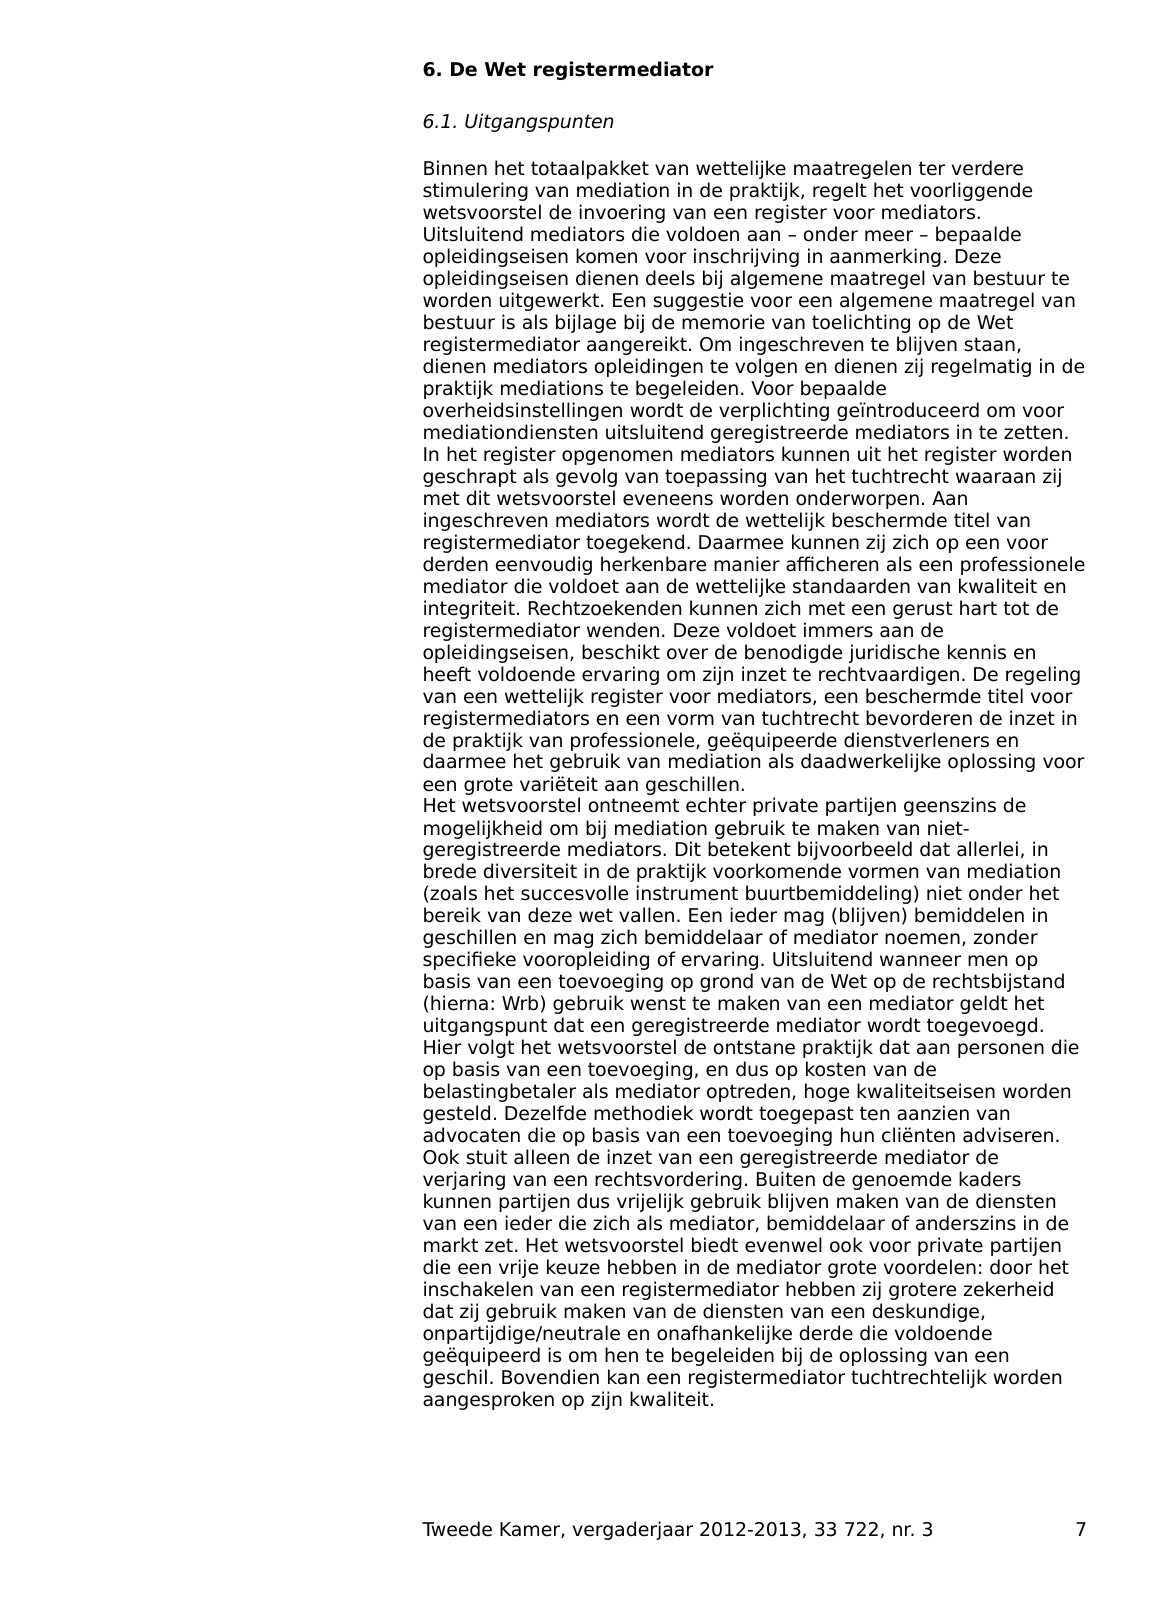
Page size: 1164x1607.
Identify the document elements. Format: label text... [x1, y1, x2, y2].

text Het wetsvoorstel ontneemt echter private partijen geenszins de mogelijkheid om bij mediation gebruik te maken van niet-geregistreerde mediators. Dit betekent bijvoorbeeld dat allerlei, in brede diversiteit in de praktijk voorkomende vormen van mediation (zoals het succesvolle instrument buurtbemiddeling) niet onder het bereik van deze wet vallen. Een ieder mag (blijven) bemiddelen in geschillen en mag zich bemiddelaar of mediator noemen, zonder specifieke vooropleiding of ervaring. Uitsluitend wanneer men op basis van een toevoeging op grond van de Wet op de rechtsbijstand (hierna: Wrb) gebruik wenst te maken van een mediator geldt het uitgangspunt dat een geregistreerde mediator wordt toegevoegd. Hier volgt het wetsvoorstel de ontstane praktijk dat aan personen die op basis van een toevoeging, en dus op kosten van de belastingbetaler als mediator optreden, hoge kwaliteitseisen worden gesteld. Dezelfde methodiek wordt toegepast ten aanzien van advocaten die op basis van een toevoeging hun cliënten adviseren. Ook stuit alleen de inzet van een geregistreerde mediator de verjaring van een rechtsvordering. Buiten de genoemde kaders kunnen partijen dus vrijelijk gebruik blijven maken van de diensten van een ieder die zich als mediator, bemiddelaar of anderszins in de markt zet. Het wetsvoorstel biedt evenwel ook voor private partijen die een vrije keuze hebben in de mediator grote voordelen: door het inschakelen van een registermediator hebben zij grotere zekerheid dat zij gebruik maken van de diensten van een deskundige, onpartijdige/neutrale en onafhankelijke derde die voldoende geëquipeerd is om hen te begeleiden bij de oplossing van een geschil. Bovendien kan een registermediator tuchtrechtelijk worden aangesproken op zijn kwaliteit. [422, 795, 1087, 1411]
subtitle 6. De Wet registermediator [422, 59, 1087, 81]
subtitle 6.1. Uitgangspunten [422, 111, 1087, 133]
text Binnen het totaalpakket van wettelijke maatregelen ter verdere stimulering van mediation in de praktijk, regelt het voorliggende wetsvoorstel de invoering van een register voor mediators. Uitsluitend mediators die voldoen aan – onder meer – bepaalde opleidingseisen komen voor inschrijving in aanmerking. Deze opleidingseisen dienen deels bij algemene maatregel van bestuur te worden uitgewerkt. Een suggestie voor een algemene maatregel van bestuur is als bijlage bij de memorie van toelichting op de Wet registermediator aangereikt. Om ingeschreven te blijven staan, dienen mediators opleidingen te volgen en dienen zij regelmatig in de praktijk mediations te begeleiden. Voor bepaalde overheidsinstellingen wordt de verplichting geïntroduceerd om voor mediationdiensten uitsluitend geregistreerde mediators in te zetten. In het register opgenomen mediators kunnen uit het register worden geschrapt als gevolg van toepassing van het tuchtrecht waaraan zij met dit wetsvoorstel eveneens worden onderworpen. Aan ingeschreven mediators wordt de wettelijk beschermde titel van registermediator toegekend. Daarmee kunnen zij zich op een voor derden eenvoudig herkenbare manier afficheren als een professionele mediator die voldoet aan de wettelijke standaarden van kwaliteit en integriteit. Rechtzoekenden kunnen zich met een gerust hart tot de registermediator wenden. Deze voldoet immers aan de opleidingseisen, beschikt over de benodigde juridische kennis en heeft voldoende ervaring om zijn inzet te rechtvaardigen. De regeling van een wettelijk register voor mediators, een beschermde titel voor registermediators en een vorm van tuchtrecht bevorderen de inzet in de praktijk van professionele, geëquipeerde dienstverleners en daarmee het gebruik van mediation als daadwerkelijke oplossing voor een grote variëteit aan geschillen. [422, 158, 1087, 795]
